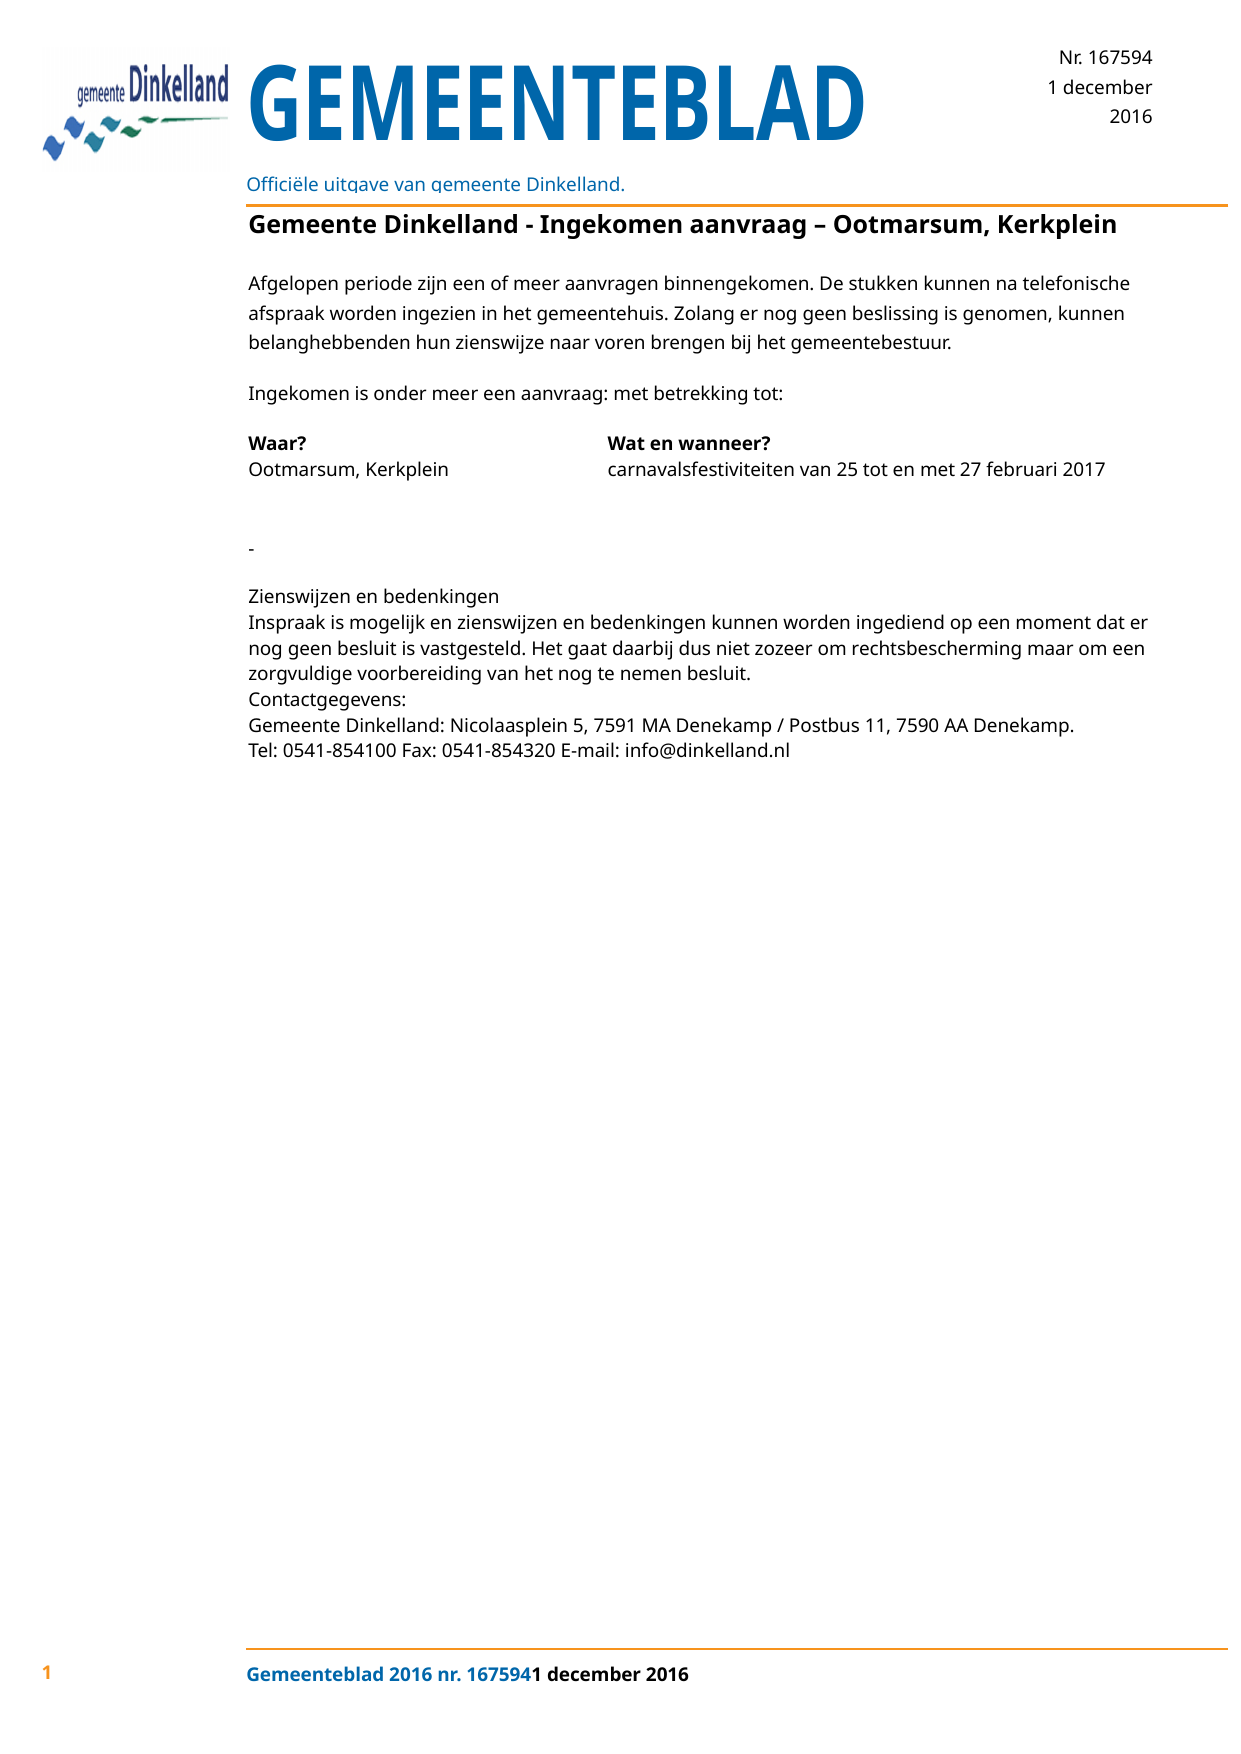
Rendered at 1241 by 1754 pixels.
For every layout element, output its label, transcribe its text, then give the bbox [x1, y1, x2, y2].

text Gemeente Dinkelland: Nicolaasplein 5, 7591 MA Denekamp / Postbus 11, 7590 AA Denekamp. [248, 712, 1152, 738]
table_cell carnavalsfestiviteiten van 25 tot en met 27 februari 2017 [608, 456, 1152, 482]
text Contactgegevens: [248, 686, 1152, 712]
text Afgelopen periode zijn een of meer aanvragen binnengekomen. De stukken kunnen na telefonische afspraak worden ingezien in het gemeentehuis. Zolang er nog geen beslissing is genomen, kunnen belanghebbenden hun zienswijze naar voren brengen bij het gemeentebestuur. [248, 270, 1152, 355]
picture [41, 47, 231, 172]
text Inspraak is mogelijk en zienswijzen en bedenkingen kunnen worden ingediend op een moment dat er nog geen besluit is vastgesteld. Het gaat daarbij dus niet zozeer om rechtsbescherming maar om een zorgvuldige voorbereiding van het nog te nemen besluit. [248, 609, 1152, 686]
table_header Wat en wanneer? [608, 430, 1152, 456]
table_cell Ootmarsum, Kerkplein [248, 456, 607, 482]
table_header Waar? [248, 430, 607, 456]
text Ingekomen is onder meer een aanvraag: met betrekking tot: [248, 380, 1152, 406]
text Zienswijzen en bedenkingen [248, 583, 1152, 609]
text Tel: 0541-854100 Fax: 0541-854320 E-mail: info@dinkelland.nl [248, 738, 1152, 763]
text - [248, 536, 1152, 561]
text Gemeente Dinkelland - Ingekomen aanvraag – Ootmarsum, Kerkplein [248, 207, 1152, 241]
